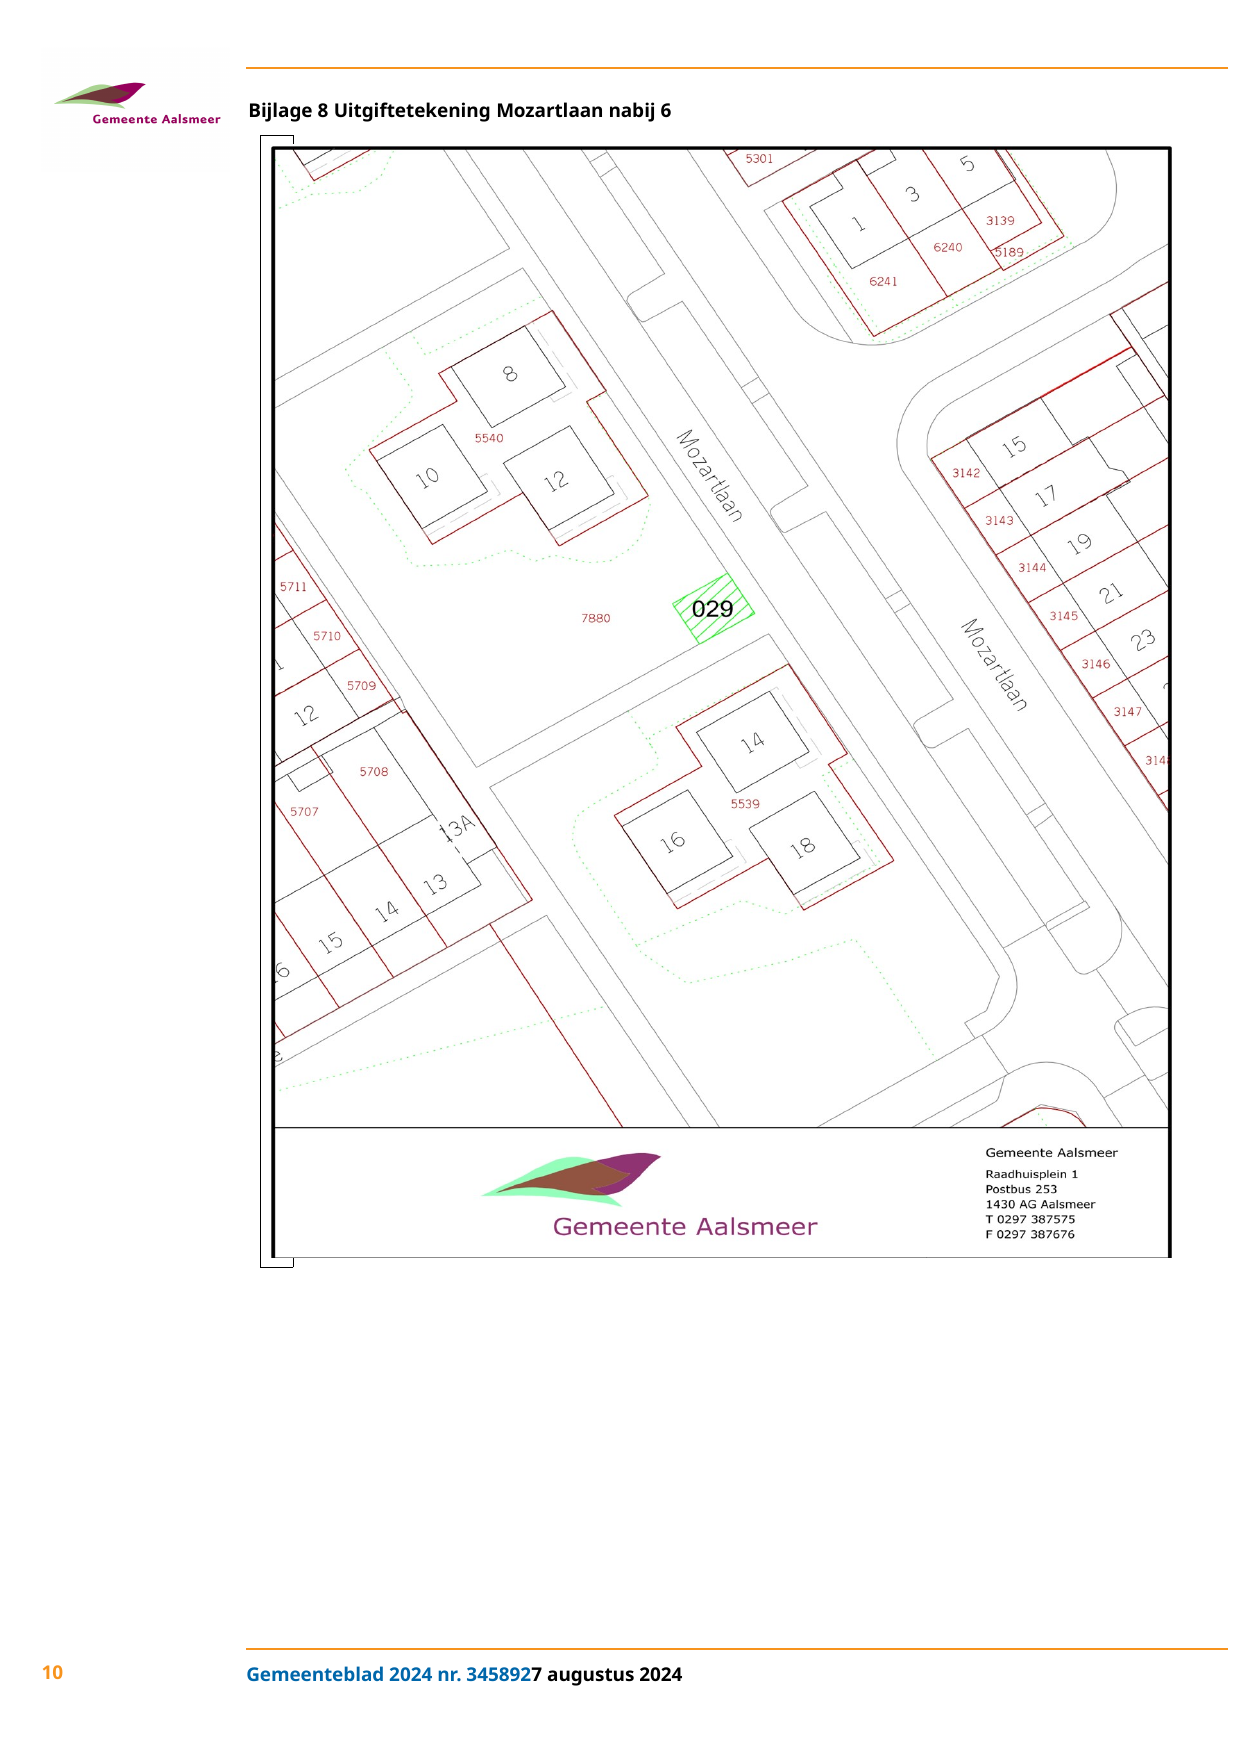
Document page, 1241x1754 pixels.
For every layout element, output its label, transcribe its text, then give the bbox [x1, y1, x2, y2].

text Bijlage 8 Uitgiftetekening Mozartlaan nabij 6 [248, 95, 1152, 123]
picture [41, 47, 231, 172]
picture [268, 144, 1173, 1258]
